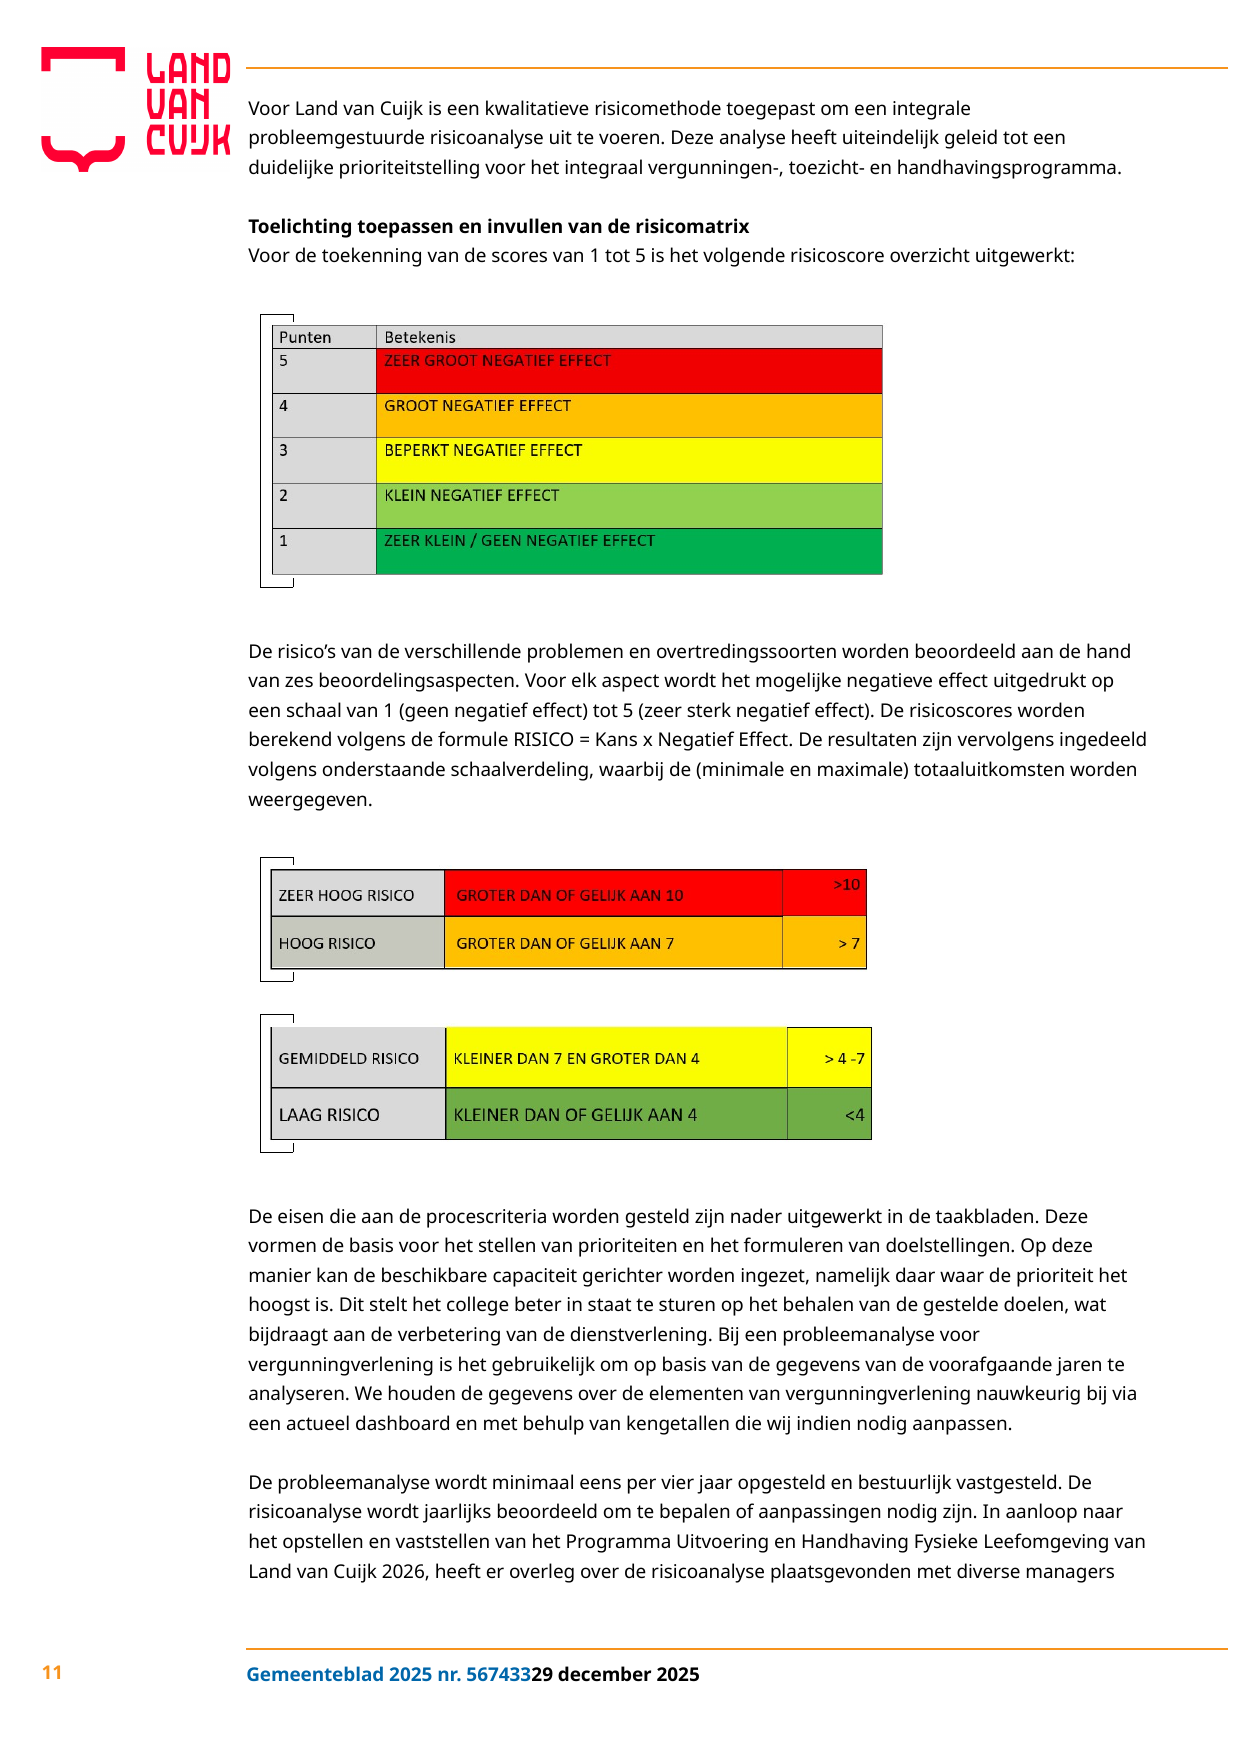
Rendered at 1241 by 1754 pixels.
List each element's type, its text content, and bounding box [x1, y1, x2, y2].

picture [41, 47, 231, 172]
text Voor de toekenning van de scores van 1 tot 5 is het volgende risicoscore overzicht uitgewerkt: [248, 243, 1152, 268]
text De eisen die aan de procescriteria worden gesteld zijn nader uitgewerkt in de taakbladen. Deze vormen de basis voor het stellen van prioriteiten en het formuleren van doelstellingen. Op deze manier kan de beschikbare capaciteit gerichter worden ingezet, namelijk daar waar de prioriteit het hoogst is. Dit stelt het college beter in staat te sturen op het behalen van de gestelde doelen, wat bijdraagt aan de verbetering van de dienstverlening. Bij een probleemanalyse voor vergunningverlening is het gebruikelijk om op basis van de gegevens van de voorafgaande jaren te analyseren. We houden de gegevens over de elementen van vergunningverlening nauwkeurig bij via een actueel dashboard en met behulp van kengetallen die wij indien nodig aanpassen. [248, 1203, 1152, 1436]
picture [268, 322, 1173, 578]
picture [268, 865, 1173, 972]
text De risico’s van de verschillende problemen en overtredingssoorten worden beoordeeld aan de hand van zes beoordelingsaspecten. Voor elk aspect wordt het mogelijke negatieve effect uitgedrukt op een schaal van 1 (geen negatief effect) tot 5 (zeer sterk negatief effect). De risicoscores worden berekend volgens de formule RISICO = Kans x Negatief Effect. De resultaten zijn vervolgens ingedeeld volgens onderstaande schaalverdeling, waarbij de (minimale en maximale) totaaluitkomsten worden weergegeven. [248, 638, 1152, 811]
text Toelichting toepassen en invullen van de risicomatrix [248, 213, 1152, 239]
picture [268, 1023, 1143, 1143]
text Voor Land van Cuijk is een kwalitatieve risicomethode toegepast om een integrale probleemgestuurde risicoanalyse uit te voeren. Deze analyse heeft uiteindelijk geleid tot een duidelijke prioriteitstelling voor het integraal vergunningen-, toezicht- en handhavingsprogramma. [248, 95, 1152, 180]
text De probleemanalyse wordt minimaal eens per vier jaar opgesteld en bestuurlijk vastgesteld. De risicoanalyse wordt jaarlijks beoordeeld om te bepalen of aanpassingen nodig zijn. In aanloop naar het opstellen en vaststellen van het Programma Uitvoering en Handhaving Fysieke Leefomgeving van Land van Cuijk 2026, heeft er overleg over de risicoanalyse plaatsgevonden met diverse managers [248, 1469, 1152, 1584]
